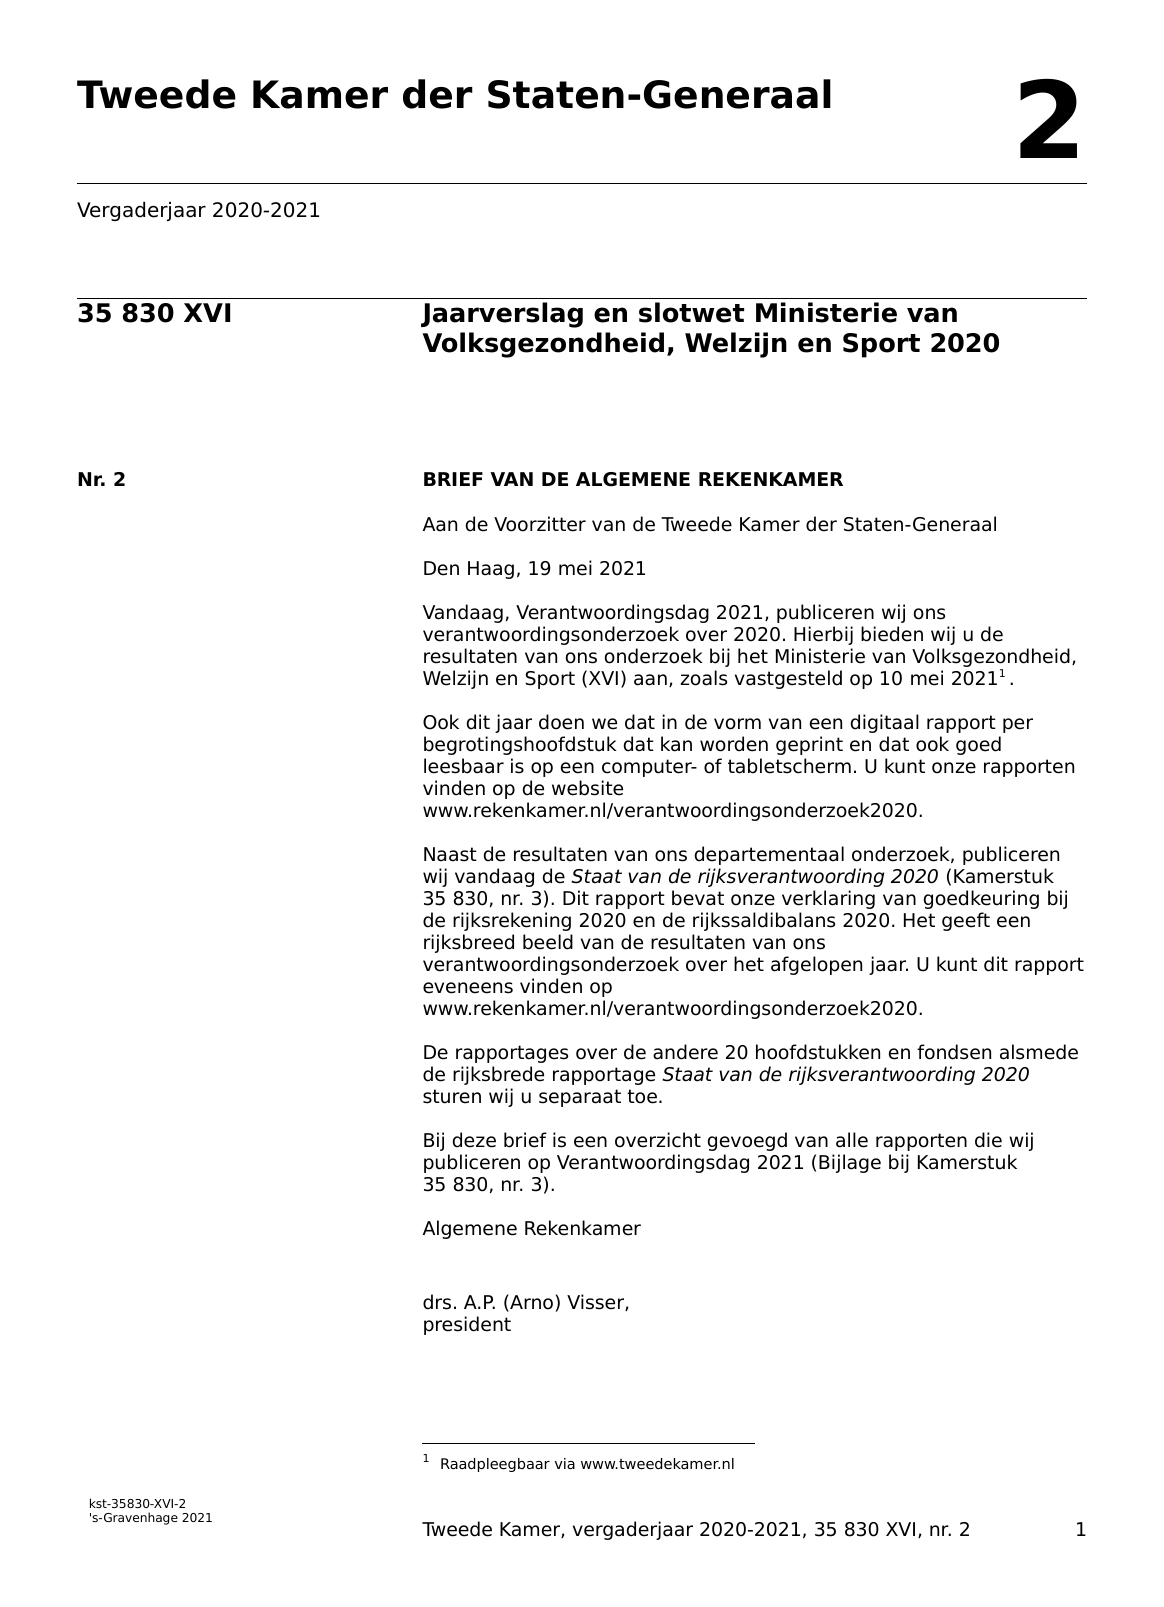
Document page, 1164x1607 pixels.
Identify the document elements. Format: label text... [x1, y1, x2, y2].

text kst-35830-XVI-2 [88, 1497, 323, 1511]
text Naast de resultaten van ons departementaal onderzoek, publiceren wij vandaag de Staat van de rijksverantwoording 2020 (Kamerstuk 35 830, nr. 3). Dit rapport bevat onze verklaring van goedkeuring bij de rijksrekening 2020 en de rijkssaldibalans 2020. Het geeft een rijksbreed beeld van de resultaten van ons verantwoordingsonderzoek over het afgelopen jaar. U kunt dit rapport eveneens vinden op www.rekenkamer.nl/verantwoordingsonderzoek2020. [422, 844, 1087, 1020]
text Algemene Rekenkamer [422, 1218, 1087, 1240]
subtitle Nr. 2 BRIEF VAN DE ALGEMENE REKENKAMER [77, 469, 1087, 491]
text Raadpleegbaar via www.tweedekamer.nl [422, 1452, 1087, 1474]
text drs. A.P. (Arno) Visser, president [422, 1270, 1087, 1336]
subtitle 35 830 XVI Jaarverslag en slotwet Ministerie van Volksgezondheid, Welzijn en Sport 2020 [77, 299, 1087, 358]
text Ook dit jaar doen we dat in de vorm van een digitaal rapport per begrotingshoofdstuk dat kan worden geprint en dat ook goed leesbaar is op een computer- of tabletscherm. U kunt onze rapporten vinden op de website www.rekenkamer.nl/verantwoordingsonderzoek2020. [422, 712, 1087, 822]
text Den Haag, 19 mei 2021 [422, 558, 1087, 580]
text Vandaag, Verantwoordingsdag 2021, publiceren wij ons verantwoordingsonderzoek over 2020. Hierbij bieden wij u de resultaten van ons onderzoek bij het Ministerie van Volksgezondheid, Welzijn en Sport (XVI) aan, zoals vastgesteld op 10 mei 2021. [422, 602, 1087, 690]
table_header 2 [886, 59, 1087, 183]
text 's-Gravenhage 2021 [88, 1511, 323, 1525]
table_cell Vergaderjaar 2020-2021 [77, 184, 1087, 298]
text Aan de Voorzitter van de Tweede Kamer der Staten-Generaal [422, 513, 1087, 536]
text Bij deze brief is een overzicht gevoegd van alle rapporten die wij publiceren op Verantwoordingsdag 2021 (Bijlage bij Kamerstuk 35 830, nr. 3). [422, 1130, 1087, 1196]
table_header Tweede Kamer der Staten-Generaal [77, 59, 886, 183]
text De rapportages over de andere 20 hoofdstukken en fondsen alsmede de rijksbrede rapportage Staat van de rijksverantwoording 2020 sturen wij u separaat toe. [422, 1042, 1087, 1108]
